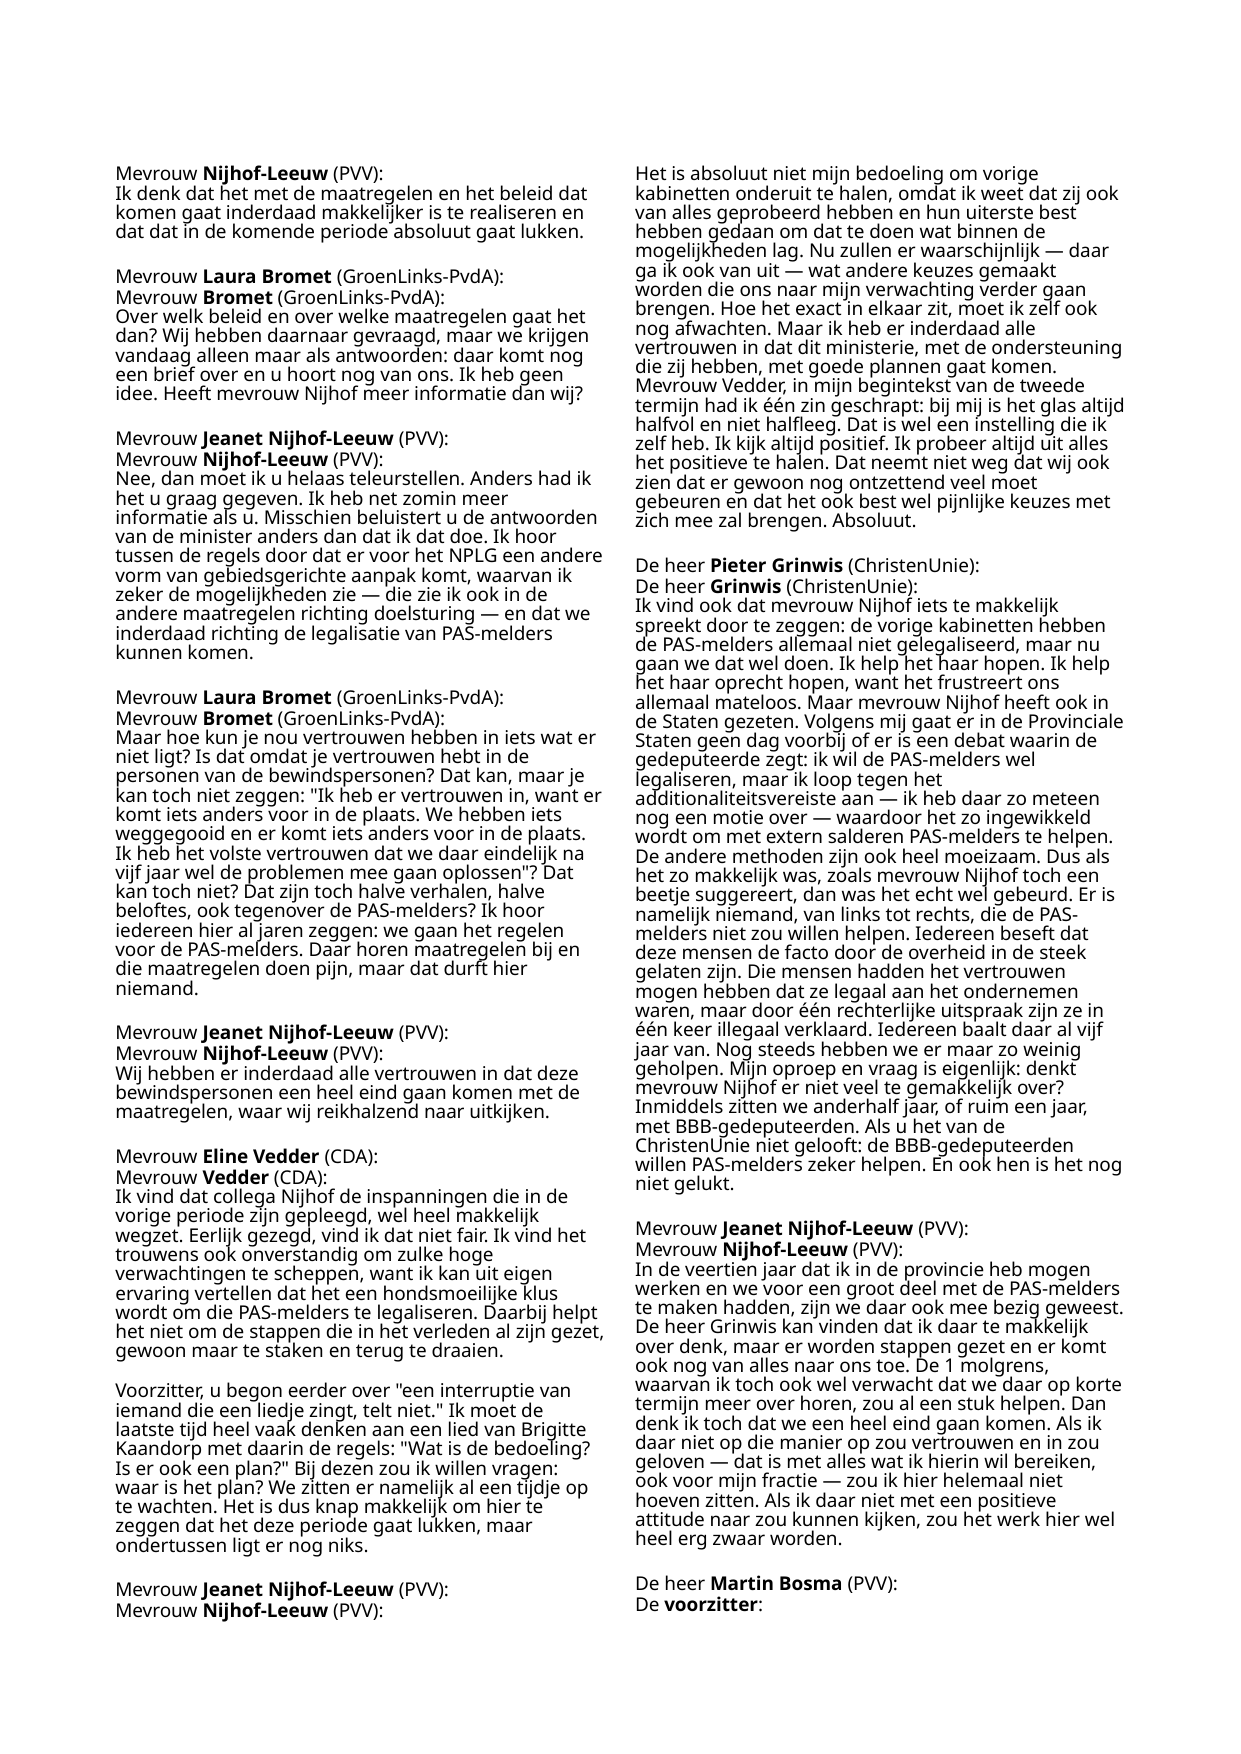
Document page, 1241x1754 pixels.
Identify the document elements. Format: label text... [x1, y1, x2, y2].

text De heer Pieter Grinwis (ChristenUnie): [635, 552, 1125, 578]
text Ik vind ook dat mevrouw Nijhof iets te makkelijk spreekt door te zeggen: de vorige kabinetten hebben de PAS-melders allemaal niet gelegaliseerd, maar nu gaan we dat wel doen. Ik help het haar hopen. Ik help het haar oprecht hopen, want het frustreert ons allemaal mateloos. Maar mevrouw Nijhof heeft ook in de Staten gezeten. Volgens mij gaat er in de Provinciale Staten geen dag voorbij of er is een debat waarin de gedeputeerde zegt: ik wil de PAS-melders wel legaliseren, maar ik loop tegen het additionaliteitsvereiste aan — ik heb daar zo meteen nog een motie over — waardoor het zo ingewikkeld wordt om met extern salderen PAS-melders te helpen. De andere methoden zijn ook heel moeizaam. Dus als het zo makkelijk was, zoals mevrouw Nijhof toch een beetje suggereert, dan was het echt wel gebeurd. Er is namelijk niemand, van links tot rechts, die de PAS-melders niet zou willen helpen. Iedereen beseft dat deze mensen de facto door de overheid in de steek gelaten zijn. Die mensen hadden het vertrouwen mogen hebben dat ze legaal aan het ondernemen waren, maar door één rechterlijke uitspraak zijn ze in één keer illegaal verklaard. Iedereen baalt daar al vijf jaar van. Nog steeds hebben we er maar zo weinig geholpen. Mijn oproep en vraag is eigenlijk: denkt mevrouw Nijhof er niet veel te gemakkelijk over? Inmiddels zitten we anderhalf jaar, of ruim een jaar, met BBB-gedeputeerden. Als u het van de ChristenUnie niet gelooft: de BBB-gedeputeerden willen PAS-melders zeker helpen. En ook hen is het nog niet gelukt. [635, 597, 1125, 1195]
text Mevrouw Nijhof-Leeuw (PVV): [115, 165, 605, 184]
text Het is absoluut niet mijn bedoeling om vorige kabinetten onderuit te halen, omdat ik weet dat zij ook van alles geprobeerd hebben en hun uiterste best hebben gedaan om dat te doen wat binnen de mogelijkheden lag. Nu zullen er waarschijnlijk — daar ga ik ook van uit — wat andere keuzes gemaakt worden die ons naar mijn verwachting verder gaan brengen. Hoe het exact in elkaar zit, moet ik zelf ook nog afwachten. Maar ik heb er inderdaad alle vertrouwen in dat dit ministerie, met de ondersteuning die zij hebben, met goede plannen gaat komen. Mevrouw Vedder, in mijn begintekst van de tweede termijn had ik één zin geschrapt: bij mij is het glas altijd halfvol en niet halfleeg. Dat is wel een instelling die ik zelf heb. Ik kijk altijd positief. Ik probeer altijd uit alles het positieve te halen. Dat neemt niet weg dat wij ook zien dat er gewoon nog ontzettend veel moet gebeuren en dat het ook best wel pijnlijke keuzes met zich mee zal brengen. Absoluut. [635, 165, 1125, 531]
text Mevrouw Bromet (GroenLinks-PvdA): [115, 710, 605, 729]
text Ik denk dat het met de maatregelen en het beleid dat komen gaat inderdaad makkelijker is te realiseren en dat dat in de komende periode absoluut gaat lukken. [115, 184, 605, 242]
text Maar hoe kun je nou vertrouwen hebben in iets wat er niet ligt? Is dat omdat je vertrouwen hebt in de personen van de bewindspersonen? Dat kan, maar je kan toch niet zeggen: "Ik heb er vertrouwen in, want er komt iets anders voor in de plaats. We hebben iets weggegooid en er komt iets anders voor in de plaats. Ik heb het volste vertrouwen dat we daar eindelijk na vijf jaar wel de problemen mee gaan oplossen"? Dat kan toch niet? Dat zijn toch halve verhalen, halve beloftes, ook tegenover de PAS-melders? Ik hoor iedereen hier al jaren zeggen: we gaan het regelen voor de PAS-melders. Daar horen maatregelen bij en die maatregelen doen pijn, maar dat durft hier niemand. [115, 729, 605, 999]
text Mevrouw Vedder (CDA): [115, 1169, 605, 1188]
text Mevrouw Jeanet Nijhof-Leeuw (PVV): [115, 1577, 605, 1602]
text Voorzitter, u begon eerder over "een interruptie van iemand die een liedje zingt, telt niet." Ik moet de laatste tijd heel vaak denken aan een lied van Brigitte Kaandorp met daarin de regels: "Wat is de bedoeling? Is er ook een plan?" Bij dezen zou ik willen vragen: waar is het plan? We zitten er namelijk al een tijdje op te wachten. Het is dus knap makkelijk om hier te zeggen dat het deze periode gaat lukken, maar ondertussen ligt er nog niks. [115, 1382, 605, 1556]
text De voorzitter: [635, 1596, 1125, 1615]
text Mevrouw Bromet (GroenLinks-PvdA): [115, 289, 605, 308]
text Over welk beleid en over welke maatregelen gaat het dan? Wij hebben daarnaar gevraagd, maar we krijgen vandaag alleen maar als antwoorden: daar komt nog een brief over en u hoort nog van ons. Ik heb geen idee. Heeft mevrouw Nijhof meer informatie dan wij? [115, 308, 605, 404]
text Ik vind dat collega Nijhof de inspanningen die in de vorige periode zijn gepleegd, wel heel makkelijk wegzet. Eerlijk gezegd, vind ik dat niet fair. Ik vind het trouwens ook onverstandig om zulke hoge verwachtingen te scheppen, want ik kan uit eigen ervaring vertellen dat het een hondsmoeilijke klus wordt om die PAS-melders te legaliseren. Daarbij helpt het niet om de stappen die in het verleden al zijn gezet, gewoon maar te staken en terug te draaien. [115, 1188, 605, 1362]
text Mevrouw Nijhof-Leeuw (PVV): [115, 451, 605, 470]
text Mevrouw Nijhof-Leeuw (PVV): [115, 1602, 605, 1622]
text Mevrouw Jeanet Nijhof-Leeuw (PVV): [115, 1019, 605, 1045]
text Mevrouw Jeanet Nijhof-Leeuw (PVV): [635, 1216, 1125, 1241]
text Mevrouw Laura Bromet (GroenLinks-PvdA): [115, 684, 605, 710]
text Wij hebben er inderdaad alle vertrouwen in dat deze bewindspersonen een heel eind gaan komen met de maatregelen, waar wij reikhalzend naar uitkijken. [115, 1064, 605, 1122]
text De heer Martin Bosma (PVV): [635, 1570, 1125, 1596]
text Mevrouw Laura Bromet (GroenLinks-PvdA): [115, 263, 605, 289]
text Mevrouw Eline Vedder (CDA): [115, 1143, 605, 1169]
text Mevrouw Nijhof-Leeuw (PVV): [115, 1045, 605, 1064]
text In de veertien jaar dat ik in de provincie heb mogen werken en we voor een groot deel met de PAS-melders te maken hadden, zijn we daar ook mee bezig geweest. De heer Grinwis kan vinden dat ik daar te makkelijk over denk, maar er worden stappen gezet en er komt ook nog van alles naar ons toe. De 1 molgrens, waarvan ik toch ook wel verwacht dat we daar op korte termijn meer over horen, zou al een stuk helpen. Dan denk ik toch dat we een heel eind gaan komen. Als ik daar niet op die manier op zou vertrouwen en in zou geloven — dat is met alles wat ik hierin wil bereiken, ook voor mijn fractie — zou ik hier helemaal niet hoeven zitten. Als ik daar niet met een positieve attitude naar zou kunnen kijken, zou het werk hier wel heel erg zwaar worden. [635, 1261, 1125, 1549]
text De heer Grinwis (ChristenUnie): [635, 578, 1125, 597]
text Mevrouw Jeanet Nijhof-Leeuw (PVV): [115, 425, 605, 451]
text Nee, dan moet ik u helaas teleurstellen. Anders had ik het u graag gegeven. Ik heb net zomin meer informatie als u. Misschien beluistert u de antwoorden van de minister anders dan dat ik dat doe. Ik hoor tussen de regels door dat er voor het NPLG een andere vorm van gebiedsgerichte aanpak komt, waarvan ik zeker de mogelijkheden zie — die zie ik ook in de andere maatregelen richting doelsturing — en dat we inderdaad richting de legalisatie van PAS-melders kunnen komen. [115, 470, 605, 663]
text Mevrouw Nijhof-Leeuw (PVV): [635, 1241, 1125, 1261]
